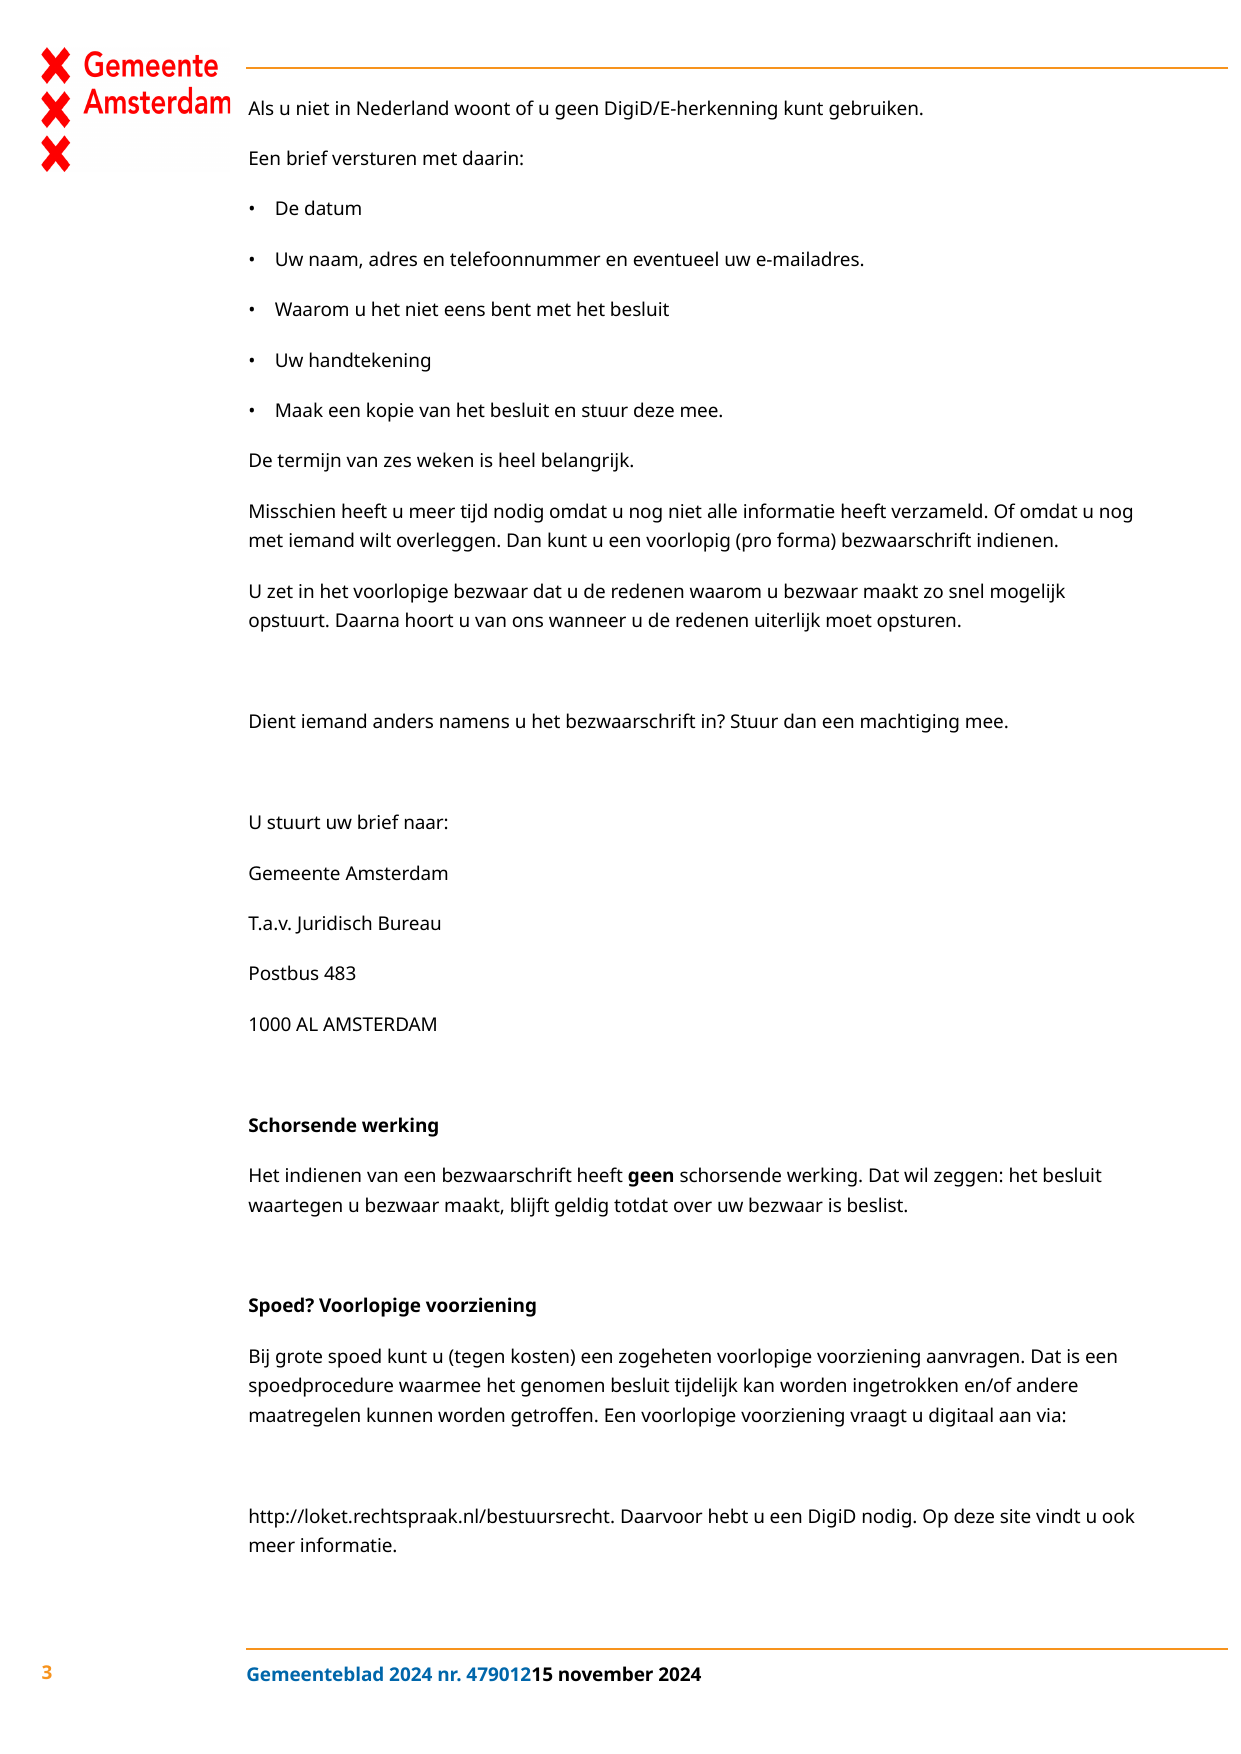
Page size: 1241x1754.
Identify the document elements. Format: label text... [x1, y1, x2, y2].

text U zet in het voorlopige bezwaar dat u de redenen waarom u bezwaar maakt zo snel mogelijk opstuurt. Daarna hoort u van ons wanneer u de redenen uiterlijk moet opsturen. [248, 578, 1152, 633]
text Postbus 483 [248, 961, 1152, 986]
text 1000 AL AMSTERDAM [248, 1011, 1152, 1037]
text • Uw handtekening [248, 347, 1152, 373]
text Als u niet in Nederland woont of u geen DigiD/E-herkenning kunt gebruiken. [248, 95, 1152, 121]
text Spoed? Voorlopige voorziening [248, 1293, 1152, 1318]
text Schorsende werking [248, 1112, 1152, 1138]
text • Waarom u het niet eens bent met het besluit [248, 296, 1152, 322]
text • De datum [248, 196, 1152, 221]
text De termijn van zes weken is heel belangrijk. [248, 448, 1152, 473]
text Een brief versturen met daarin: [248, 145, 1152, 171]
text U stuurt uw brief naar: [248, 809, 1152, 835]
text Gemeente Amsterdam [248, 860, 1152, 886]
text • Uw naam, adres en telefoonnummer en eventueel uw e-mailadres. [248, 246, 1152, 272]
text http://loket.rechtspraak.nl/bestuursrecht. Daarvoor hebt u een DigiD nodig. Op deze site vindt u ook meer informatie. [248, 1503, 1152, 1558]
text Het indienen van een bezwaarschrift heeft geen schorsende werking. Dat wil zeggen: het besluit waartegen u bezwaar maakt, blijft geldig totdat over uw bezwaar is beslist. [248, 1162, 1152, 1218]
picture [41, 47, 231, 172]
text T.a.v. Juridisch Bureau [248, 910, 1152, 936]
text Misschien heeft u meer tijd nodig omdat u nog niet alle informatie heeft verzameld. Of omdat u nog met iemand wilt overleggen. Dan kunt u een voorlopig (pro forma) bezwaarschrift indienen. [248, 498, 1152, 553]
text Bij grote spoed kunt u (tegen kosten) een zogeheten voorlopige voorziening aanvragen. Dat is een spoedprocedure waarmee het genomen besluit tijdelijk kan worden ingetrokken en/of andere maatregelen kunnen worden getroffen. Een voorlopige voorziening vraagt u digitaal aan via: [248, 1343, 1152, 1428]
text • Maak een kopie van het besluit en stuur deze mee. [248, 397, 1152, 423]
text Dient iemand anders namens u het bezwaarschrift in? Stuur dan een machtiging mee. [248, 708, 1152, 734]
